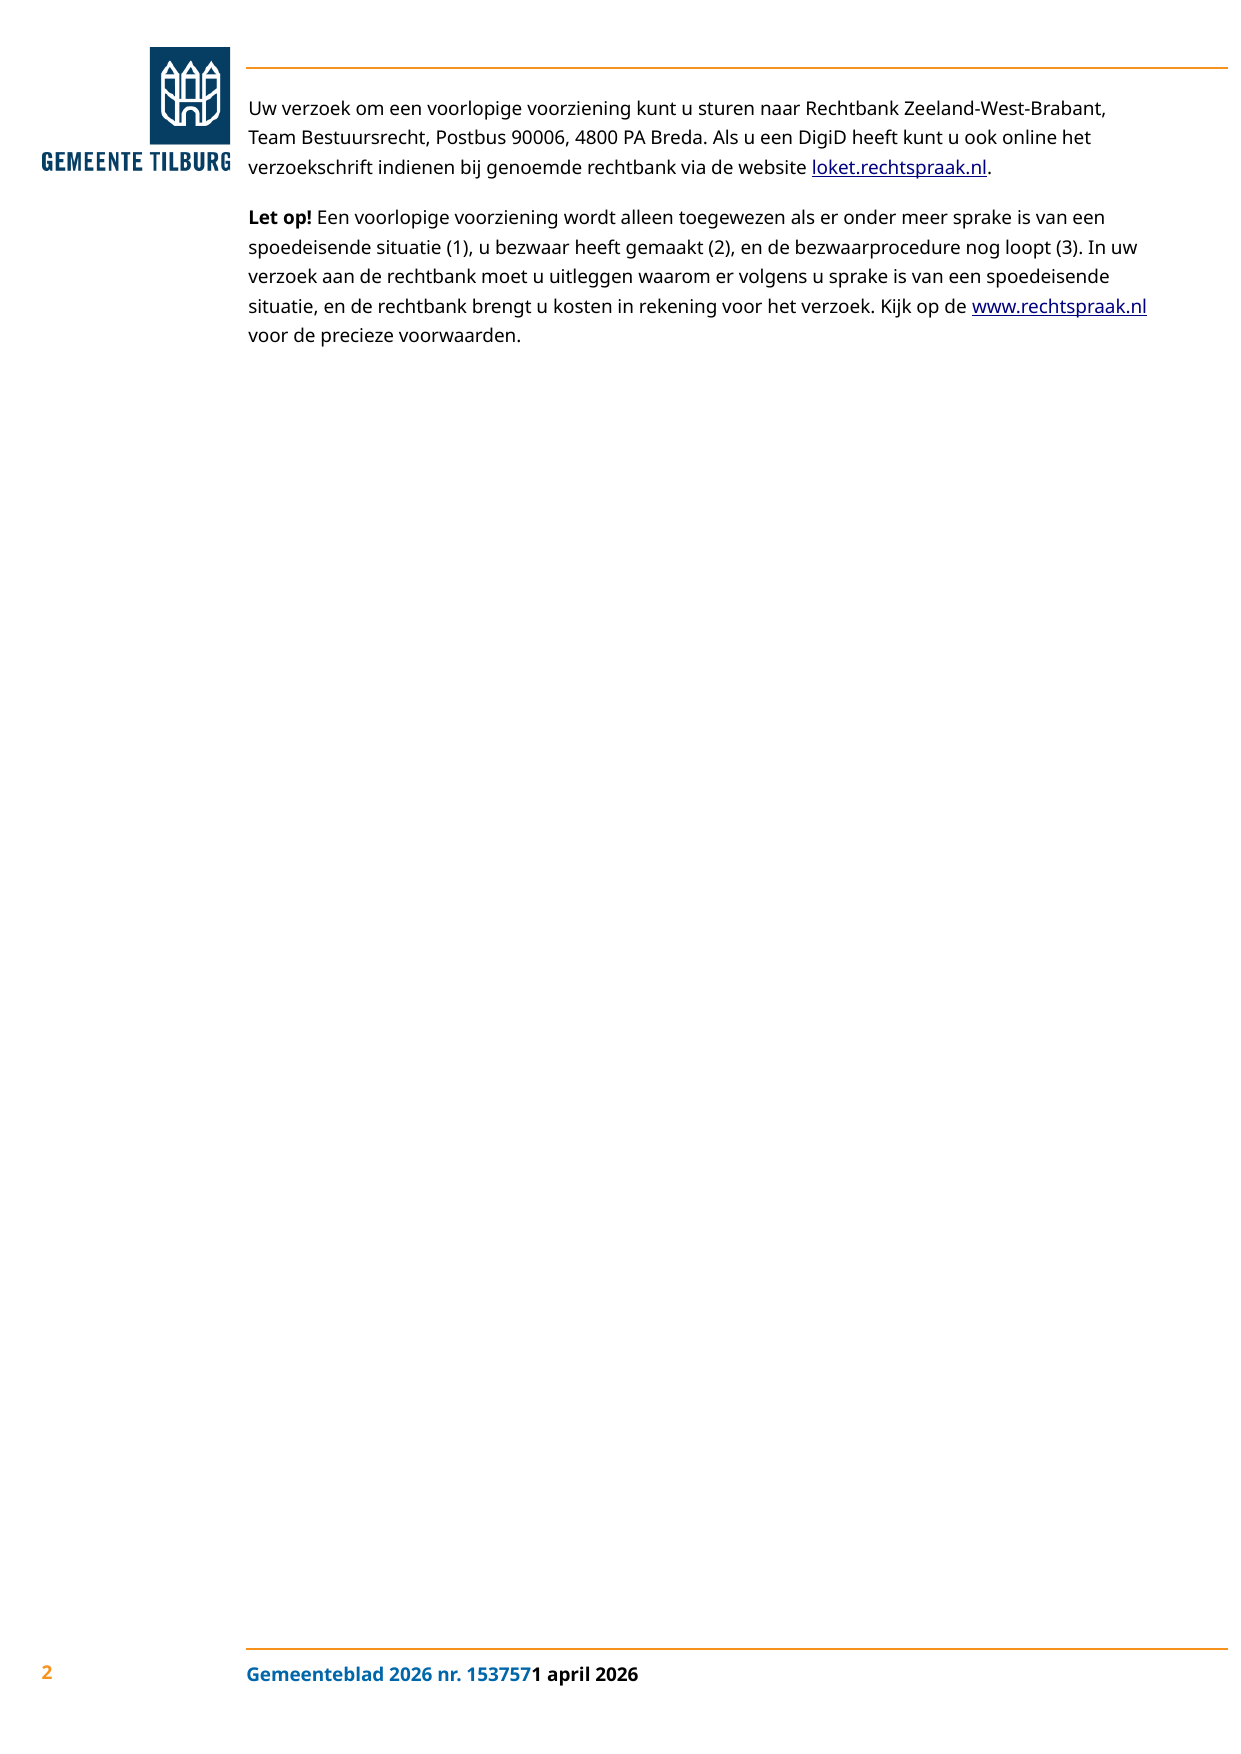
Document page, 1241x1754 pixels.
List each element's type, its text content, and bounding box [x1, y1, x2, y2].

text Uw verzoek om een voorlopige voorziening kunt u sturen naar Rechtbank Zeeland-West-Brabant, Team Bestuursrecht, Postbus 90006, 4800 PA Breda. Als u een DigiD heeft kunt u ook online het verzoekschrift indienen bij genoemde rechtbank via de website loket.rechtspraak.nl. [248, 95, 1152, 180]
picture [41, 47, 231, 172]
text Let op! Een voorlopige voorziening wordt alleen toegewezen als er onder meer sprake is van een spoedeisende situatie (1), u bezwaar heeft gemaakt (2), en de bezwaarprocedure nog loopt (3). In uw verzoek aan de rechtbank moet u uitleggen waarom er volgens u sprake is van een spoedeisende situatie, en de rechtbank brengt u kosten in rekening voor het verzoek. Kijk op de www.rechtspraak.nl voor de precieze voorwaarden. [248, 204, 1152, 348]
